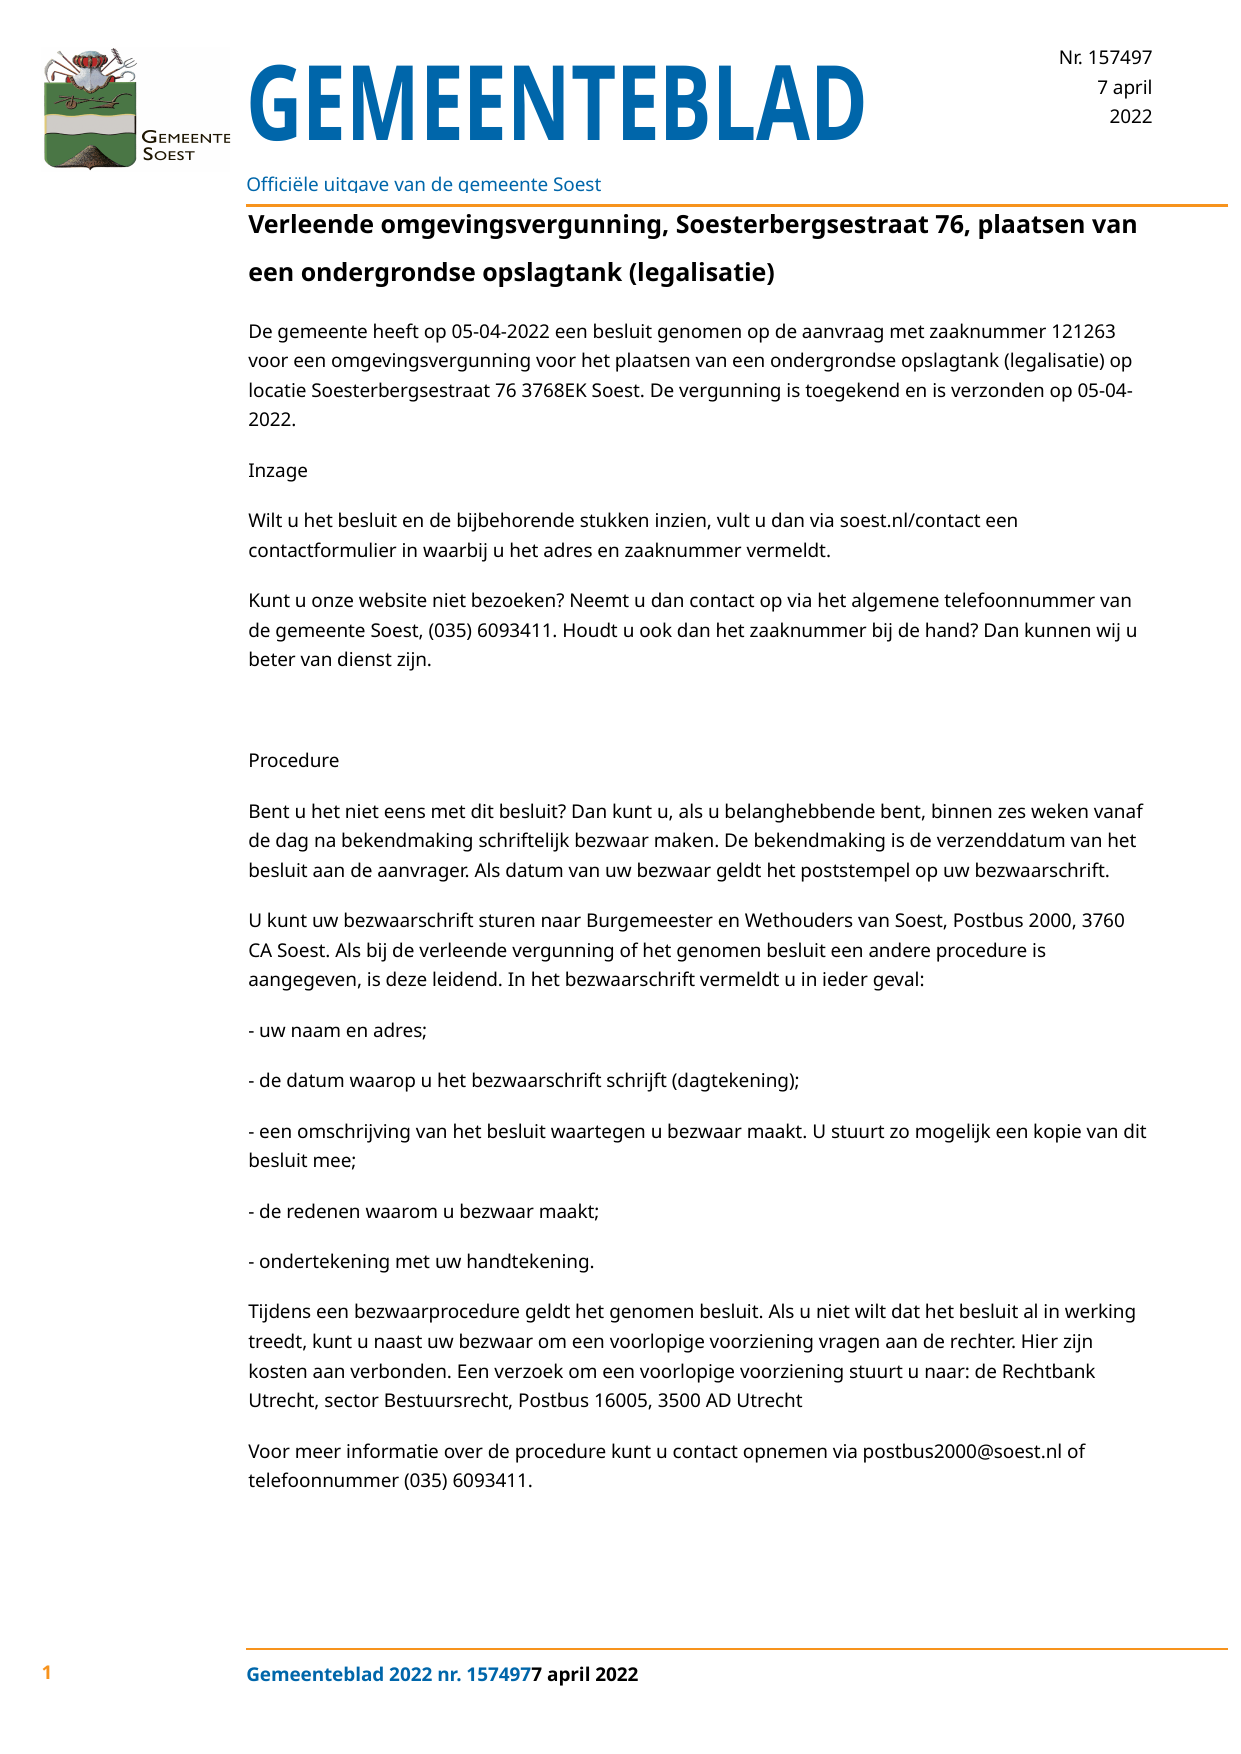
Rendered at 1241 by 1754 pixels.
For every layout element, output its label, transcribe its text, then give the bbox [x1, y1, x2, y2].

picture [41, 47, 231, 172]
text U kunt uw bezwaarschrift sturen naar Burgemeester en Wethouders van Soest, Postbus 2000, 3760 CA Soest. Als bij de verleende vergunning of het genomen besluit een andere procedure is aangegeven, is deze leidend. In het bezwaarschrift vermeldt u in ieder geval: [248, 907, 1152, 992]
text - ondertekening met uw handtekening. [248, 1248, 1152, 1274]
text Verleende omgevingsvergunning, Soesterbergsestraat 76, plaatsen van een ondergrondse opslagtank (legalisatie) [248, 207, 1152, 288]
text - uw naam en adres; [248, 1017, 1152, 1043]
text - de datum waarop u het bezwaarschrift schrijft (dagtekening); [248, 1067, 1152, 1093]
text De gemeente heeft op 05-04-2022 een besluit genomen op de aanvraag met zaaknummer 121263 voor een omgevingsvergunning voor het plaatsen van een ondergrondse opslagtank (legalisatie) op locatie Soesterbergsestraat 76 3768EK Soest. De vergunning is toegekend en is verzonden op 05-04-2022. [248, 318, 1152, 432]
text Kunt u onze website niet bezoeken? Neemt u dan contact op via het algemene telefoonnummer van de gemeente Soest, (035) 6093411. Houdt u ook dan het zaaknummer bij de hand? Dan kunnen wij u beter van dienst zijn. [248, 587, 1152, 672]
text - de redenen waarom u bezwaar maakt; [248, 1198, 1152, 1224]
text Procedure [248, 747, 1152, 773]
text Tijdens een bezwaarprocedure geldt het genomen besluit. Als u niet wilt dat het besluit al in werking treedt, kunt u naast uw bezwaar om een voorlopige voorziening vragen aan de rechter. Hier zijn kosten aan verbonden. Een verzoek om een voorlopige voorziening stuurt u naar: de Rechtbank Utrecht, sector Bestuursrecht, Postbus 16005, 3500 AD Utrecht [248, 1299, 1152, 1413]
text Inzage [248, 457, 1152, 483]
text Bent u het niet eens met dit besluit? Dan kunt u, als u belanghebbende bent, binnen zes weken vanaf de dag na bekendmaking schriftelijk bezwaar maken. De bekendmaking is de verzenddatum van het besluit aan de aanvrager. Als datum van uw bezwaar geldt het poststempel op uw bezwaarschrift. [248, 798, 1152, 883]
text - een omschrijving van het besluit waartegen u bezwaar maakt. U stuurt zo mogelijk een kopie van dit besluit mee; [248, 1118, 1152, 1173]
text Wilt u het besluit en de bijbehorende stukken inzien, vult u dan via soest.nl/contact een contactformulier in waarbij u het adres en zaaknummer vermeldt. [248, 507, 1152, 563]
text Voor meer informatie over de procedure kunt u contact opnemen via postbus2000@soest.nl of telefoonnummer (035) 6093411. [248, 1438, 1152, 1493]
